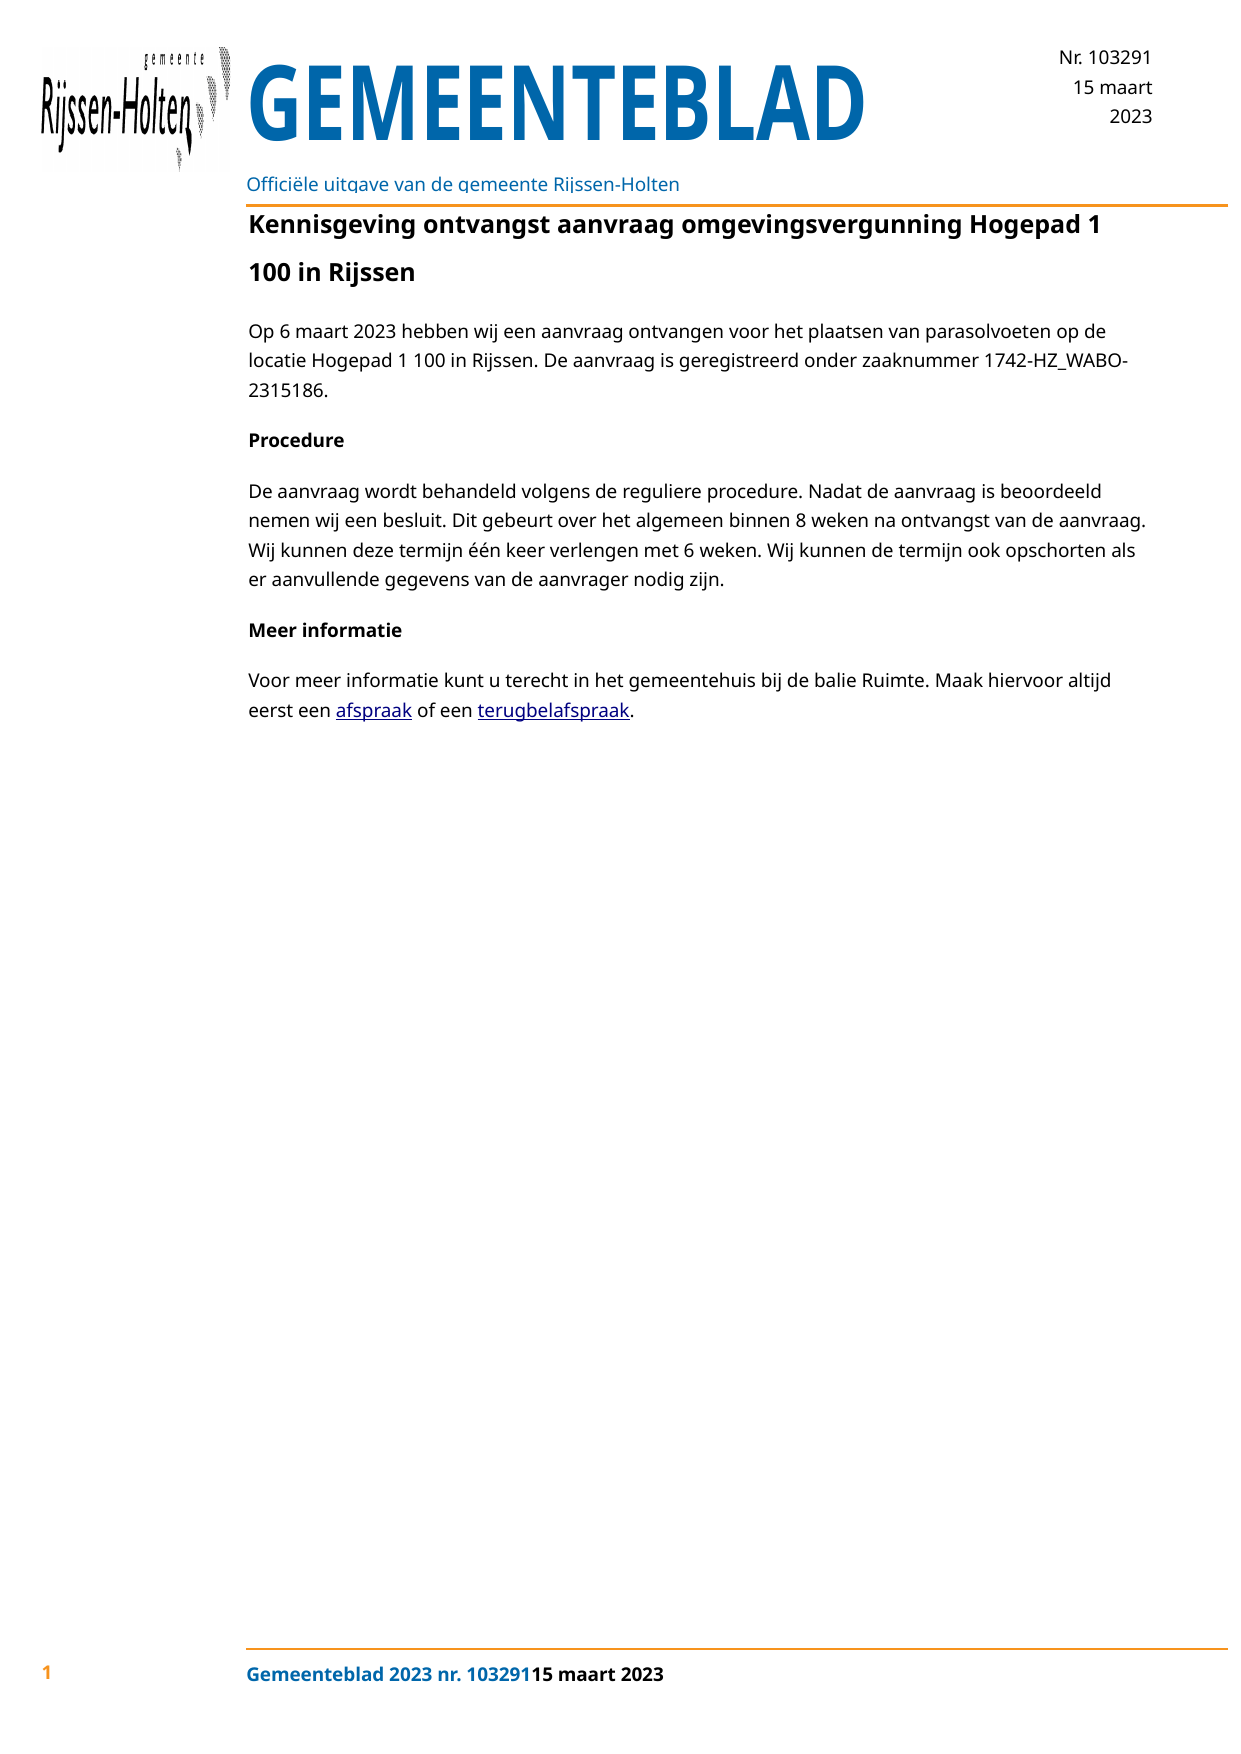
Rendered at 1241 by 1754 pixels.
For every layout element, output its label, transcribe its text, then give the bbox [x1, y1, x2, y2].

text Procedure [248, 427, 1152, 453]
picture [41, 47, 231, 172]
text Voor meer informatie kunt u terecht in het gemeentehuis bij de balie Ruimte. Maak hiervoor altijd eerst een afspraak of een terugbelafspraak. [248, 667, 1152, 723]
text Meer informatie [248, 617, 1152, 643]
text Op 6 maart 2023 hebben wij een aanvraag ontvangen voor het plaatsen van parasolvoeten op de locatie Hogepad 1 100 in Rijssen. De aanvraag is geregistreerd onder zaaknummer 1742-HZ_WABO-2315186. [248, 318, 1152, 403]
text De aanvraag wordt behandeld volgens de reguliere procedure. Nadat de aanvraag is beoordeeld nemen wij een besluit. Dit gebeurt over het algemeen binnen 8 weken na ontvangst van de aanvraag. Wij kunnen deze termijn één keer verlengen met 6 weken. Wij kunnen de termijn ook opschorten als er aanvullende gegevens van de aanvrager nodig zijn. [248, 478, 1152, 592]
text Kennisgeving ontvangst aanvraag omgevingsvergunning Hogepad 1 100 in Rijssen [248, 207, 1152, 288]
